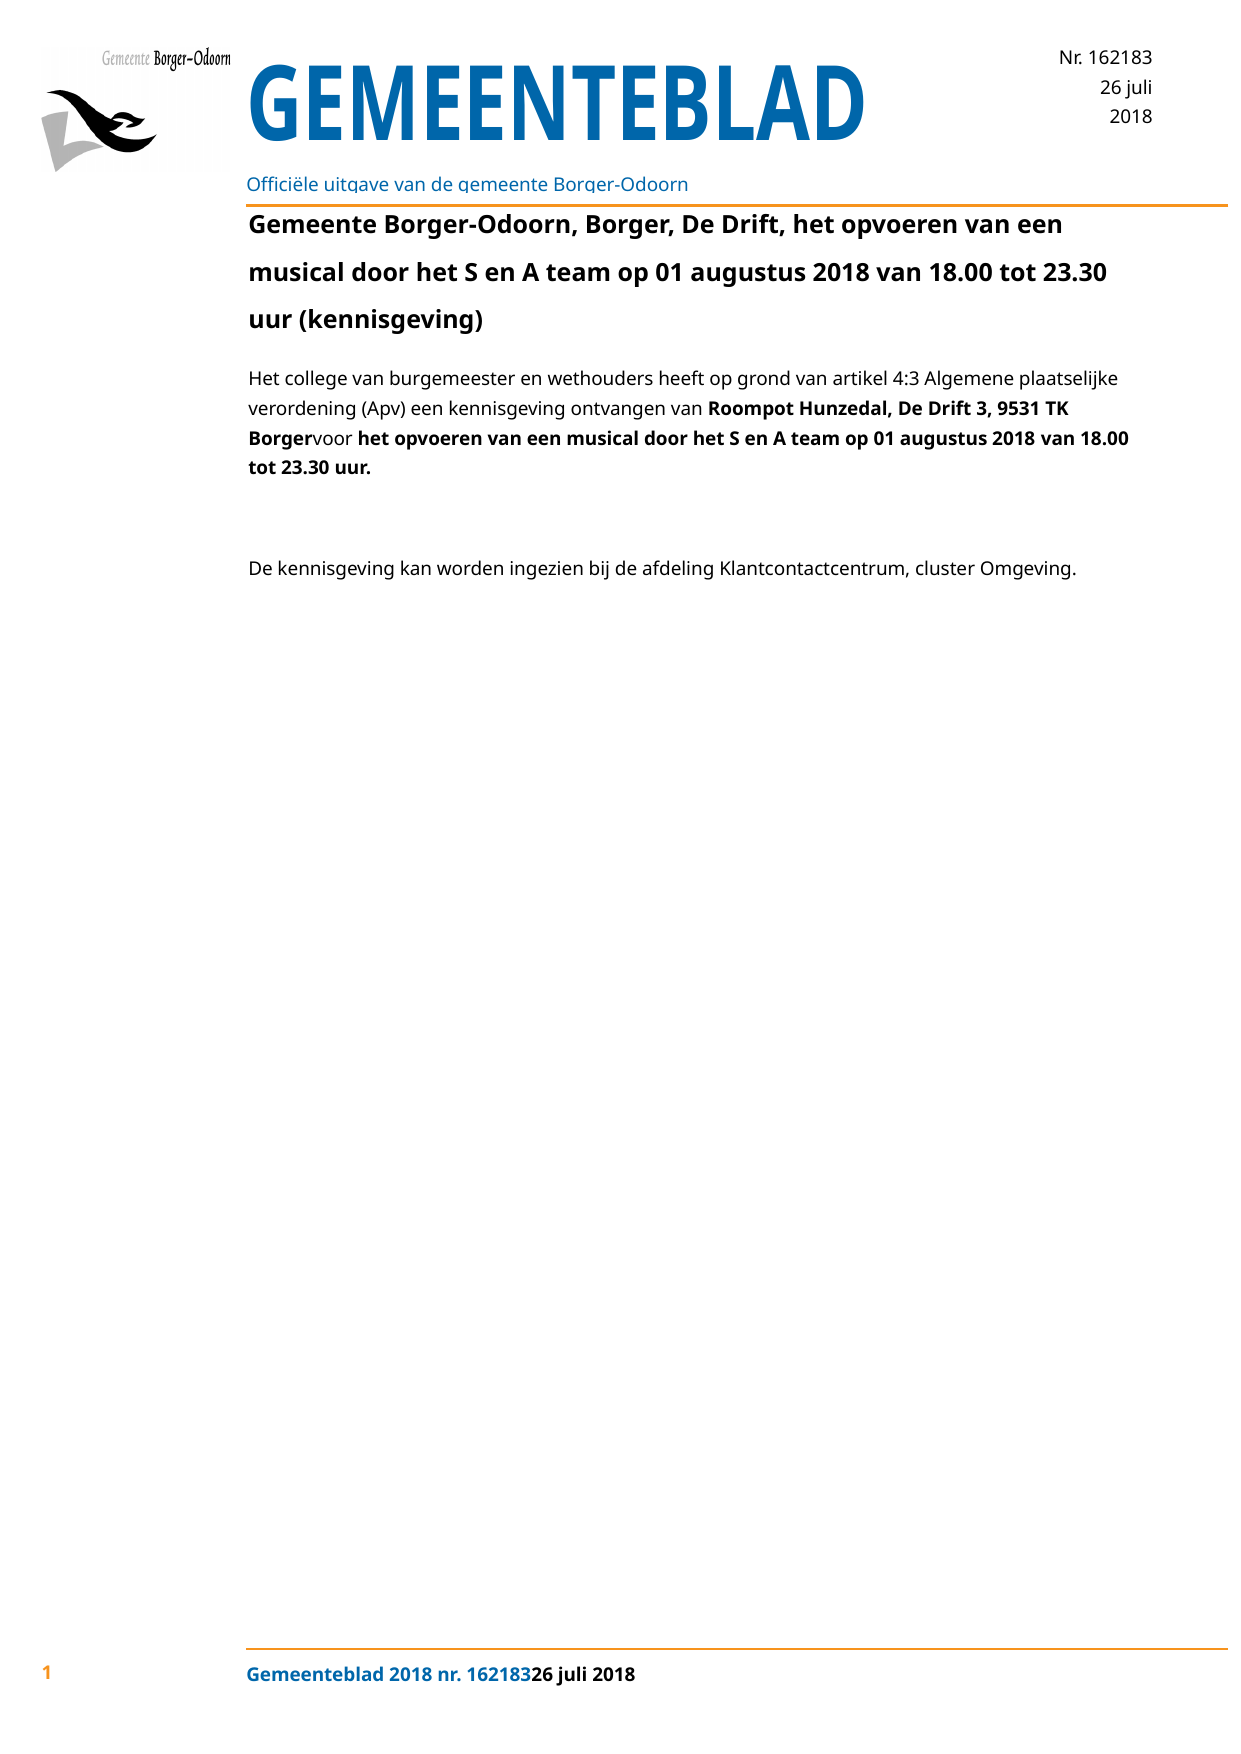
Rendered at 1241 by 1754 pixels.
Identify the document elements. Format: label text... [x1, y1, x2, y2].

text De kennisgeving kan worden ingezien bij de afdeling Klantcontactcentrum, cluster Omgeving. [248, 555, 1152, 581]
picture [41, 47, 231, 172]
text Het college van burgemeester en wethouders heeft op grond van artikel 4:3 Algemene plaatselijke verordening (Apv) een kennisgeving ontvangen van Roompot Hunzedal, De Drift 3, 9531 TK Borgervoor het opvoeren van een musical door het S en A team op 01 augustus 2018 van 18.00 tot 23.30 uur. [248, 366, 1152, 480]
text Gemeente Borger-Odoorn, Borger, De Drift, het opvoeren van een musical door het S en A team op 01 augustus 2018 van 18.00 tot 23.30 uur (kennisgeving) [248, 207, 1152, 336]
